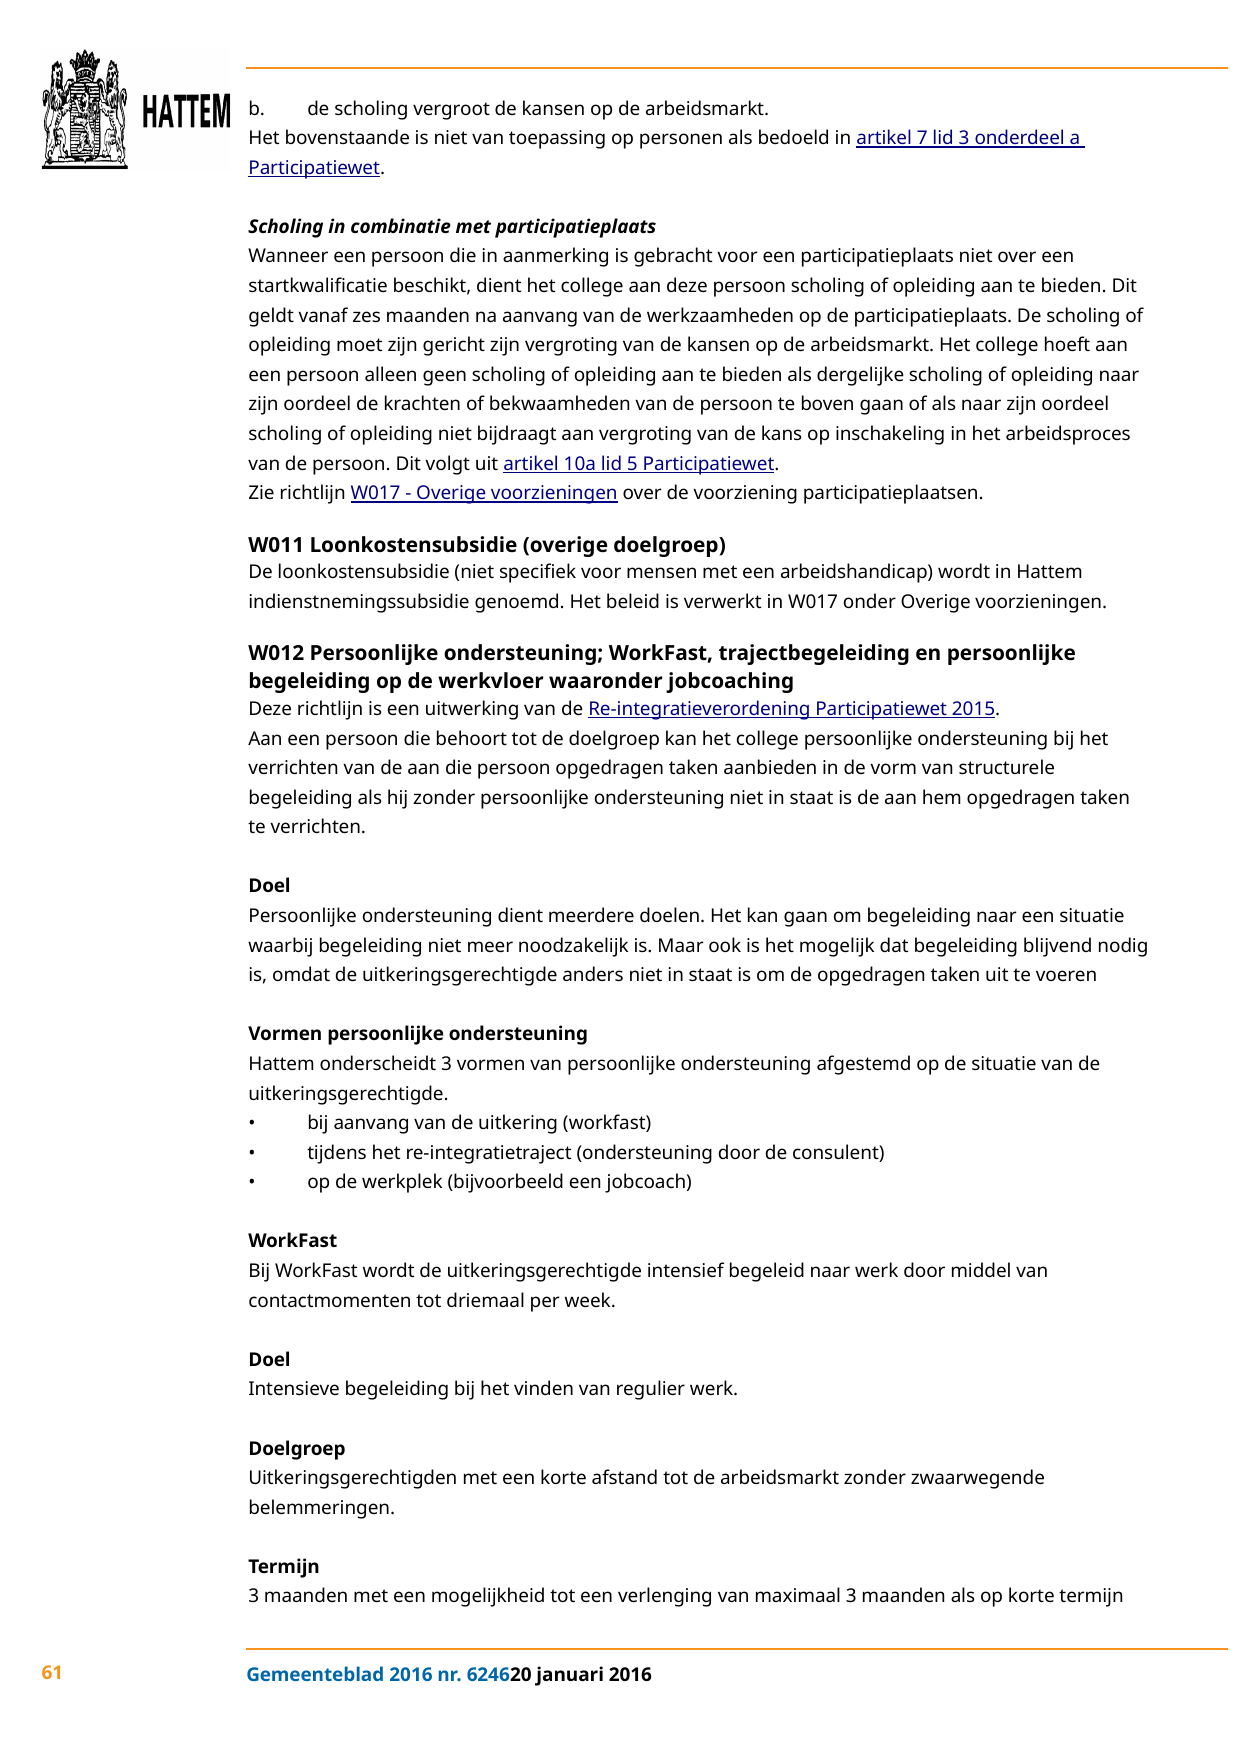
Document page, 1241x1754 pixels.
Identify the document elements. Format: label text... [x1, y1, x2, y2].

list tijdens het re-integratietraject (ondersteuning door de consulent) [248, 1139, 1152, 1164]
list op de werkplek (bijvoorbeeld een jobcoach) [248, 1168, 1152, 1194]
text Vormen persoonlijke ondersteuning [248, 1021, 1152, 1046]
text Deze richtlijn is een uitwerking van de Re-integratieverordening Participatiewet 2015. [248, 695, 1152, 721]
text Doelgroep [248, 1435, 1152, 1460]
text WorkFast [248, 1228, 1152, 1253]
text 3 maanden met een mogelijkheid tot een verlenging van maximaal 3 maanden als op korte termijn [248, 1583, 1152, 1608]
text Intensieve begeleiding bij het vinden van regulier werk. [248, 1376, 1152, 1401]
list de scholing vergroot de kansen op de arbeidsmarkt. [248, 95, 1152, 121]
text Bij WorkFast wordt de uitkeringsgerechtigde intensief begeleid naar werk door middel van contactmomenten tot driemaal per week. [248, 1257, 1152, 1312]
list bij aanvang van de uitkering (workfast) [248, 1109, 1152, 1135]
text Aan een persoon die behoort tot de doelgroep kan het college persoonlijke ondersteuning bij het verrichten van de aan die persoon opgedragen taken aanbieden in de vorm van structurele begeleiding als hij zonder persoonlijke ondersteuning niet in staat is de aan hem opgedragen taken te verrichten. [248, 725, 1152, 839]
text W011 Loonkostensubsidie (overige doelgroep) [248, 530, 1152, 558]
text Hattem onderscheidt 3 vormen van persoonlijke ondersteuning afgestemd op de situatie van de uitkeringsgerechtigde. [248, 1050, 1152, 1105]
picture [41, 47, 231, 172]
text Doel [248, 873, 1152, 898]
text De loonkostensubsidie (niet specifiek voor mensen met een arbeidshandicap) wordt in Hattem indienstnemingssubsidie genoemd. Het beleid is verwerkt in W017 onder Overige voorzieningen. [248, 558, 1152, 613]
text Zie richtlijn W017 - Overige voorzieningen over de voorziening participatieplaatsen. [248, 479, 1152, 505]
text Doel [248, 1346, 1152, 1372]
text Termijn [248, 1553, 1152, 1579]
text W012 Persoonlijke ondersteuning; WorkFast, trajectbegeleiding en persoonlijke begeleiding op de werkvloer waaronder jobcoaching [248, 638, 1152, 695]
text Scholing in combinatie met participatieplaats [248, 213, 1152, 239]
text Uitkeringsgerechtigden met een korte afstand tot de arbeidsmarkt zonder zwaarwegende belemmeringen. [248, 1464, 1152, 1519]
text Het bovenstaande is niet van toepassing op personen als bedoeld in artikel 7 lid 3 onderdeel a Participatiewet. [248, 124, 1152, 180]
text Wanneer een persoon die in aanmerking is gebracht voor een participatieplaats niet over een startkwalificatie beschikt, dient het college aan deze persoon scholing of opleiding aan te bieden. Dit geldt vanaf zes maanden na aanvang van de werkzaamheden op de participatieplaats. De scholing of opleiding moet zijn gericht zijn vergroting van de kansen op de arbeidsmarkt. Het college hoeft aan een persoon alleen geen scholing of opleiding aan te bieden als dergelijke scholing of opleiding naar zijn oordeel de krachten of bekwaamheden van de persoon te boven gaan of als naar zijn oordeel scholing of opleiding niet bijdraagt aan vergroting van de kans op inschakeling in het arbeidsproces van de persoon. Dit volgt uit artikel 10a lid 5 Participatiewet. [248, 243, 1152, 476]
text Persoonlijke ondersteuning dient meerdere doelen. Het kan gaan om begeleiding naar een situatie waarbij begeleiding niet meer noodzakelijk is. Maar ook is het mogelijk dat begeleiding blijvend nodig is, omdat de uitkeringsgerechtigde anders niet in staat is om de opgedragen taken uit te voeren [248, 902, 1152, 987]
